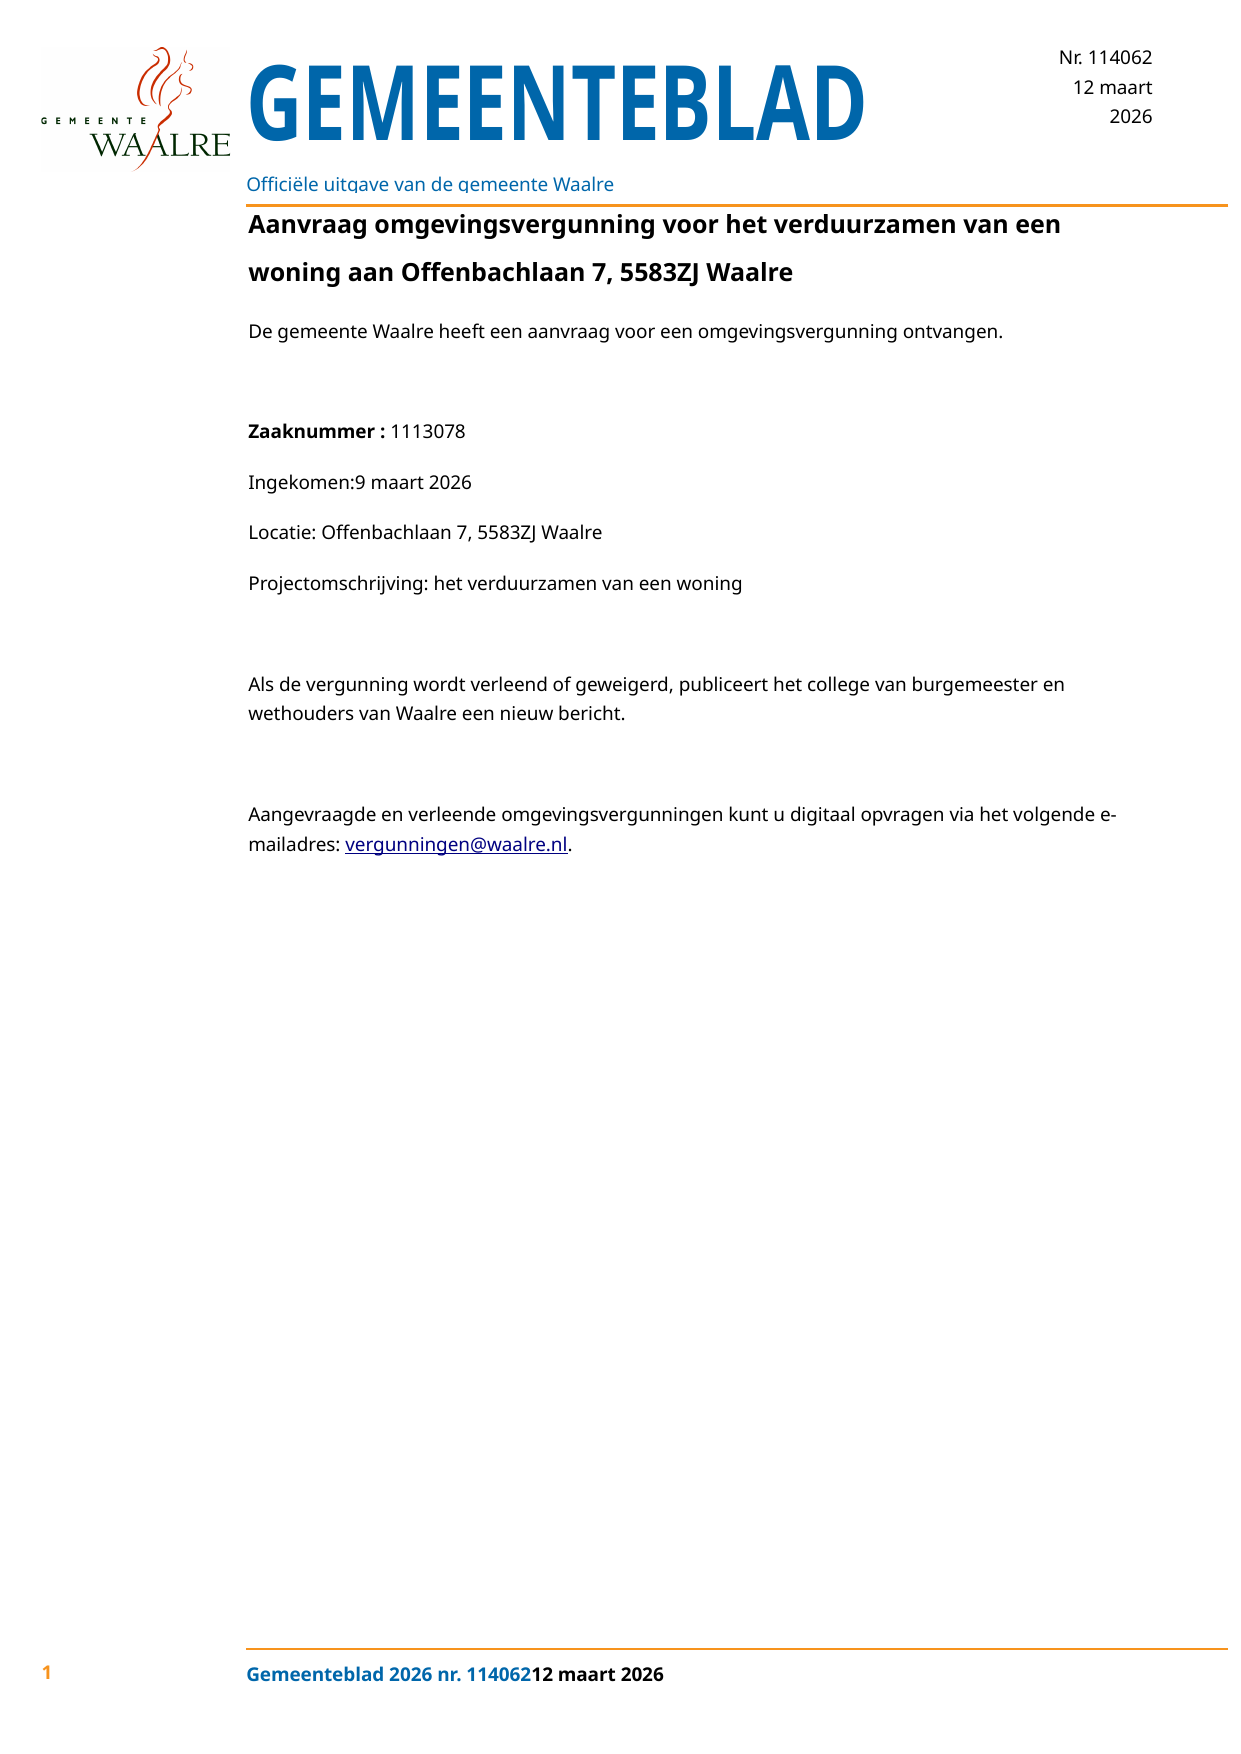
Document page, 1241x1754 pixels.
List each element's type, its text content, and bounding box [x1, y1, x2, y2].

picture [41, 47, 231, 172]
text Als de vergunning wordt verleend of geweigerd, publiceert het college van burgemeester en wethouders van Waalre een nieuw bericht. [248, 671, 1152, 726]
text Zaaknummer : 1113078 [248, 419, 1152, 444]
text Ingekomen:9 maart 2026 [248, 469, 1152, 495]
text De gemeente Waalre heeft een aanvraag voor een omgevingsvergunning ontvangen. [248, 318, 1152, 344]
text Aanvraag omgevingsvergunning voor het verduurzamen van een woning aan Offenbachlaan 7, 5583ZJ Waalre [248, 207, 1152, 288]
text Aangevraagde en verleende omgevingsvergunningen kunt u digitaal opvragen via het volgende e-mailadres: vergunningen@waalre.nl. [248, 801, 1152, 857]
text Locatie: Offenbachlaan 7, 5583ZJ Waalre [248, 519, 1152, 545]
text Projectomschrijving: het verduurzamen van een woning [248, 570, 1152, 596]
